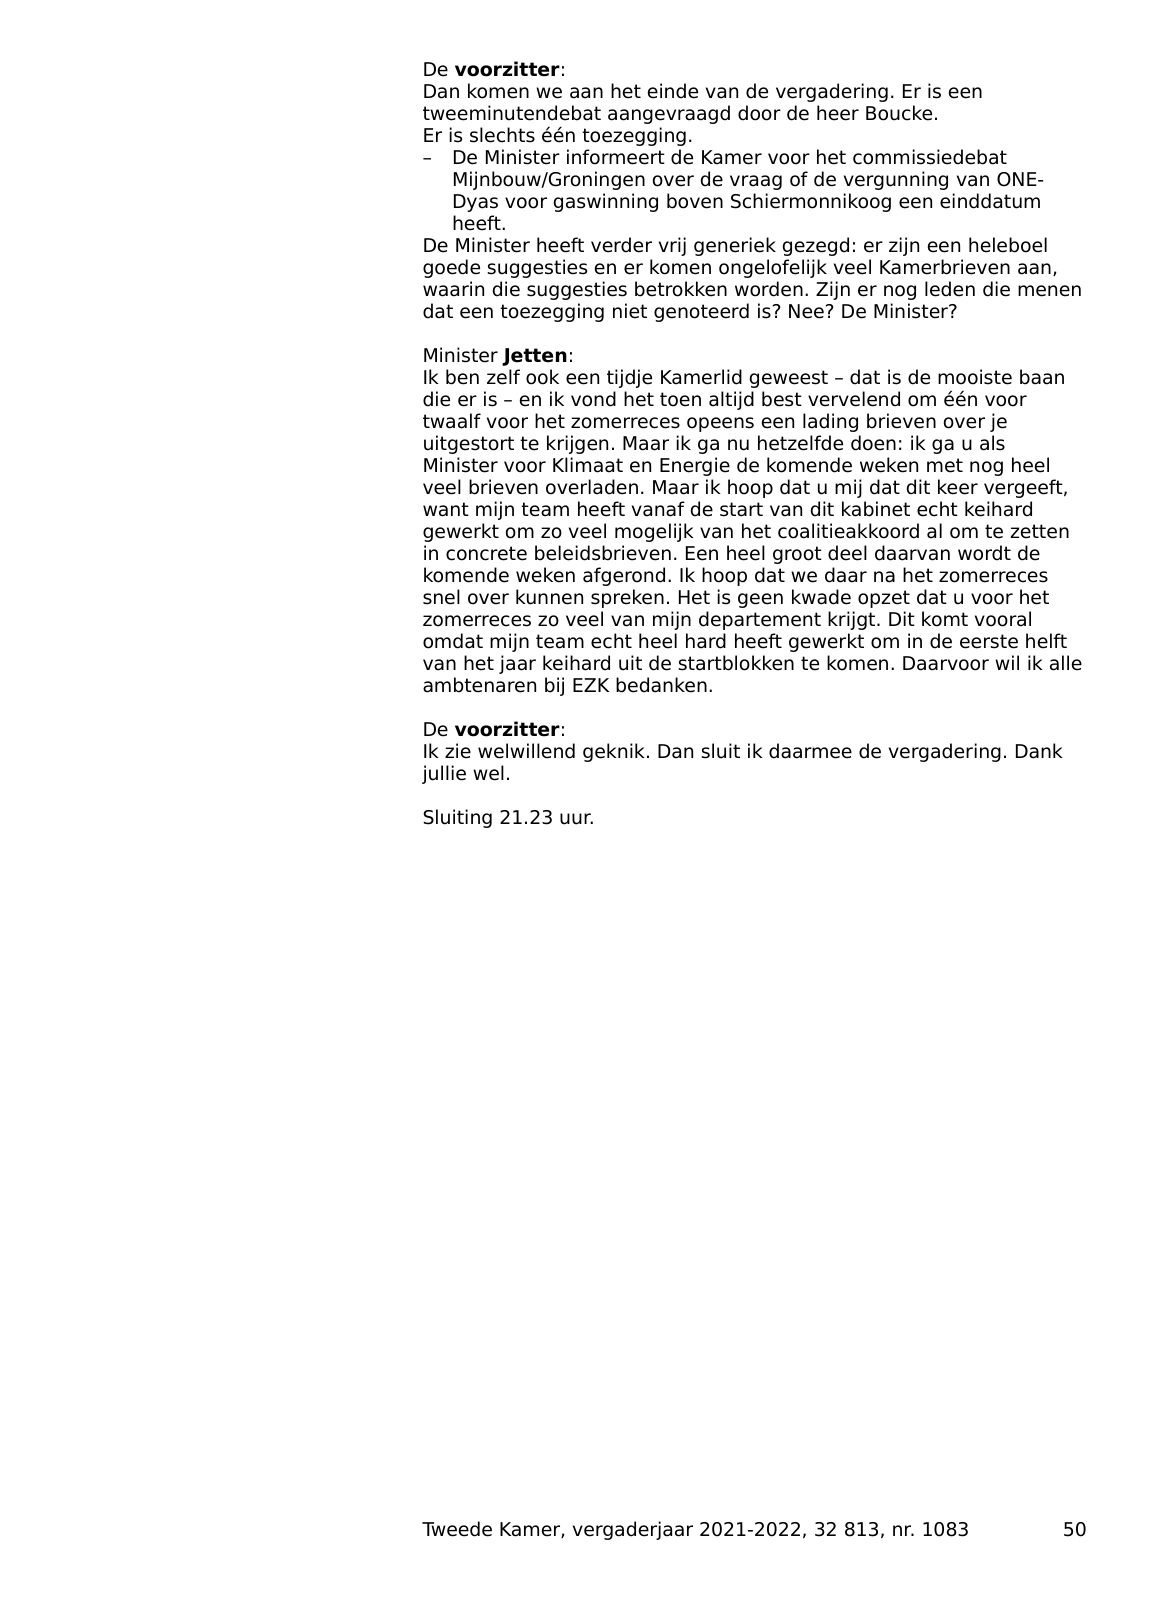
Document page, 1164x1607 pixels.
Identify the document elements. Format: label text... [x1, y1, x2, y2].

text Minister Jetten: [422, 345, 1087, 367]
text Sluiting 21.23 uur. [422, 807, 1087, 829]
text – De Minister informeert de Kamer voor het commissiedebat Mijnbouw/Groningen over de vraag of de vergunning van ONE-Dyas voor gaswinning boven Schiermonnikoog een einddatum heeft. [422, 147, 1087, 235]
text Ik zie welwillend geknik. Dan sluit ik daarmee de vergadering. Dank jullie wel. [422, 741, 1087, 785]
text Dan komen we aan het einde van de vergadering. Er is een tweeminutendebat aangevraagd door de heer Boucke. [422, 81, 1087, 125]
text Er is slechts één toezegging. [422, 125, 1087, 147]
text De voorzitter: [422, 59, 1087, 81]
text De voorzitter: [422, 719, 1087, 741]
text Ik ben zelf ook een tijdje Kamerlid geweest – dat is de mooiste baan die er is – en ik vond het toen altijd best vervelend om één voor twaalf voor het zomerreces opeens een lading brieven over je uitgestort te krijgen. Maar ik ga nu hetzelfde doen: ik ga u als Minister voor Klimaat en Energie de komende weken met nog heel veel brieven overladen. Maar ik hoop dat u mij dat dit keer vergeeft, want mijn team heeft vanaf de start van dit kabinet echt keihard gewerkt om zo veel mogelijk van het coalitieakkoord al om te zetten in concrete beleidsbrieven. Een heel groot deel daarvan wordt de komende weken afgerond. Ik hoop dat we daar na het zomerreces snel over kunnen spreken. Het is geen kwade opzet dat u voor het zomerreces zo veel van mijn departement krijgt. Dit komt vooral omdat mijn team echt heel hard heeft gewerkt om in de eerste helft van het jaar keihard uit de startblokken te komen. Daarvoor wil ik alle ambtenaren bij EZK bedanken. [422, 367, 1087, 697]
text De Minister heeft verder vrij generiek gezegd: er zijn een heleboel goede suggesties en er komen ongelofelijk veel Kamerbrieven aan, waarin die suggesties betrokken worden. Zijn er nog leden die menen dat een toezegging niet genoteerd is? Nee? De Minister? [422, 235, 1087, 323]
